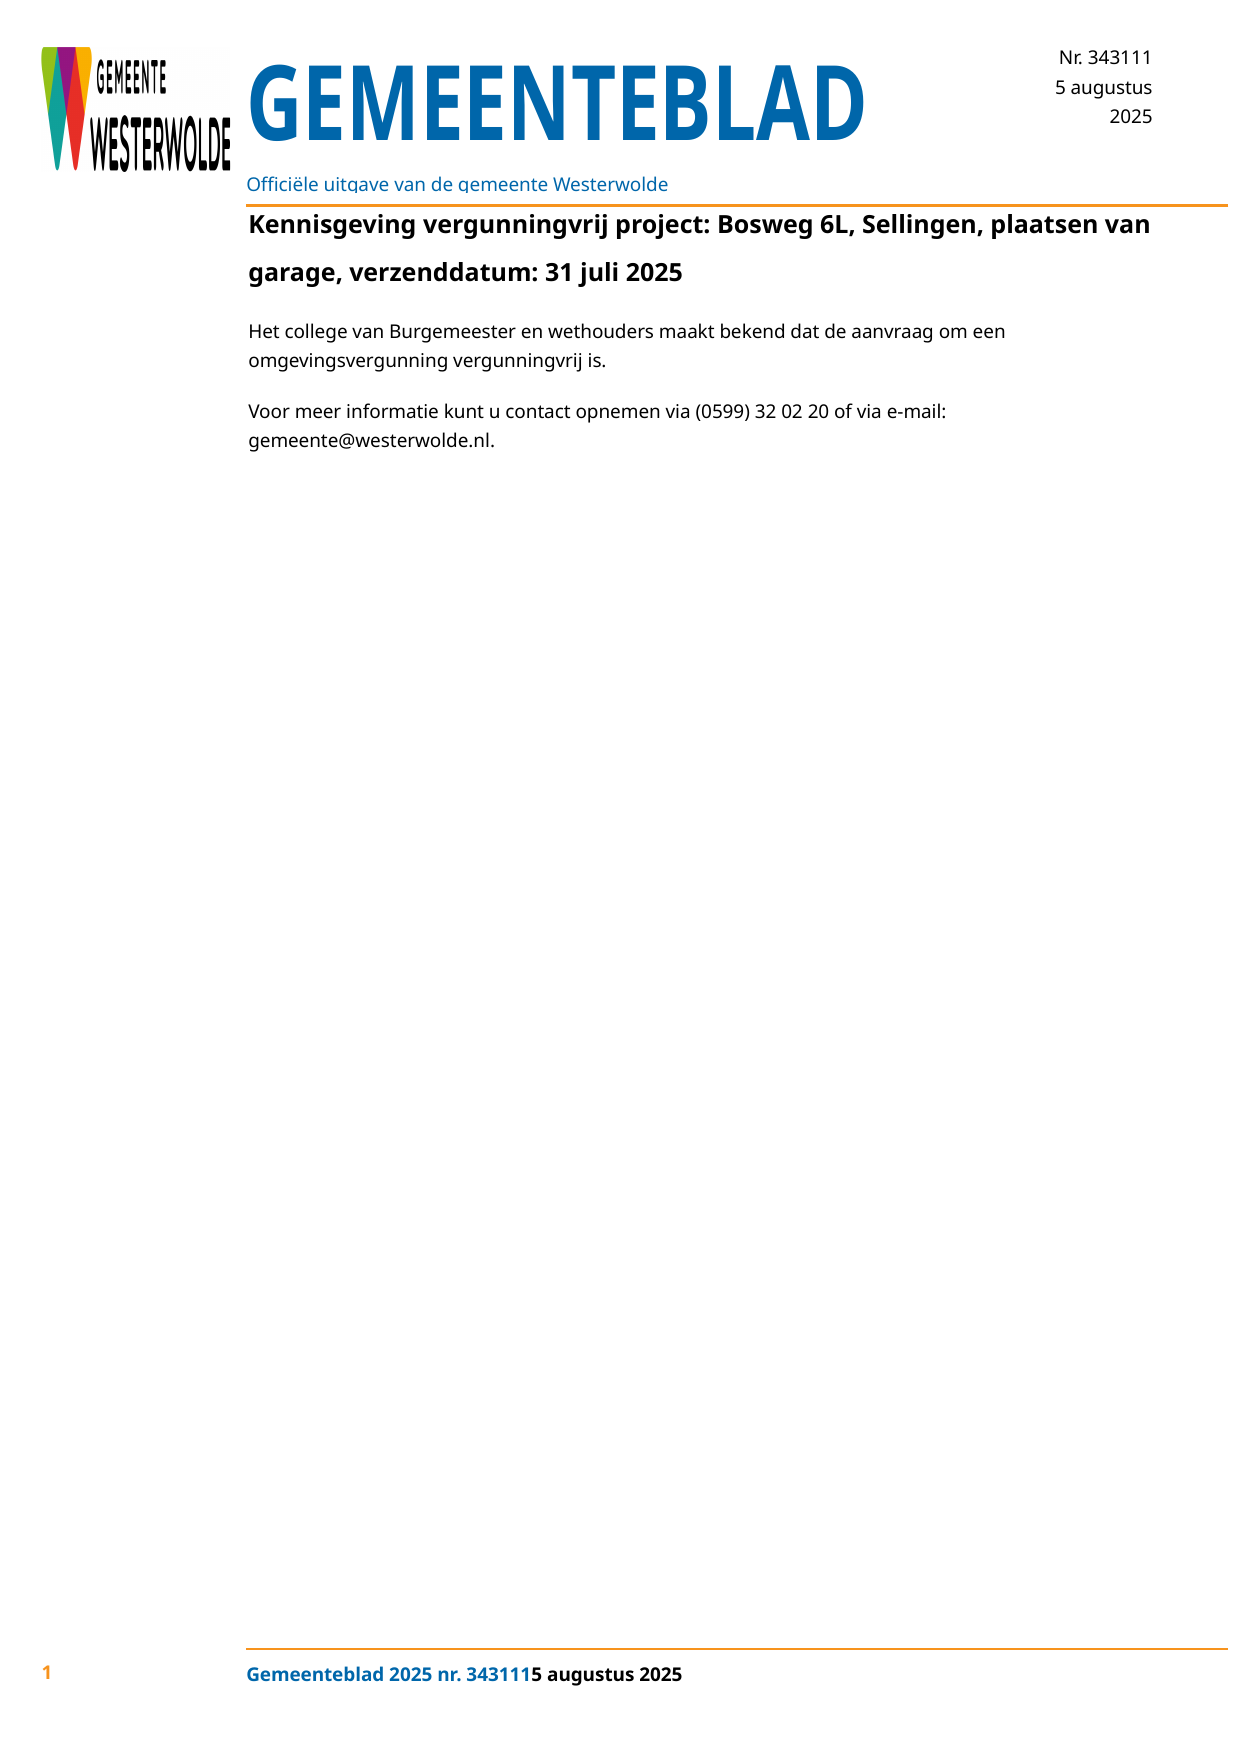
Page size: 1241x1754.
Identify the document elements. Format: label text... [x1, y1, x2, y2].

text Kennisgeving vergunningvrij project: Bosweg 6L, Sellingen, plaatsen van garage, verzenddatum: 31 juli 2025 [248, 207, 1152, 288]
text Het college van Burgemeester en wethouders maakt bekend dat de aanvraag om een omgevingsvergunning vergunningvrij is. [248, 318, 1152, 373]
picture [41, 47, 231, 172]
text Voor meer informatie kunt u contact opnemen via (0599) 32 02 20 of via e-mail: gemeente@westerwolde.nl. [248, 398, 1152, 453]
